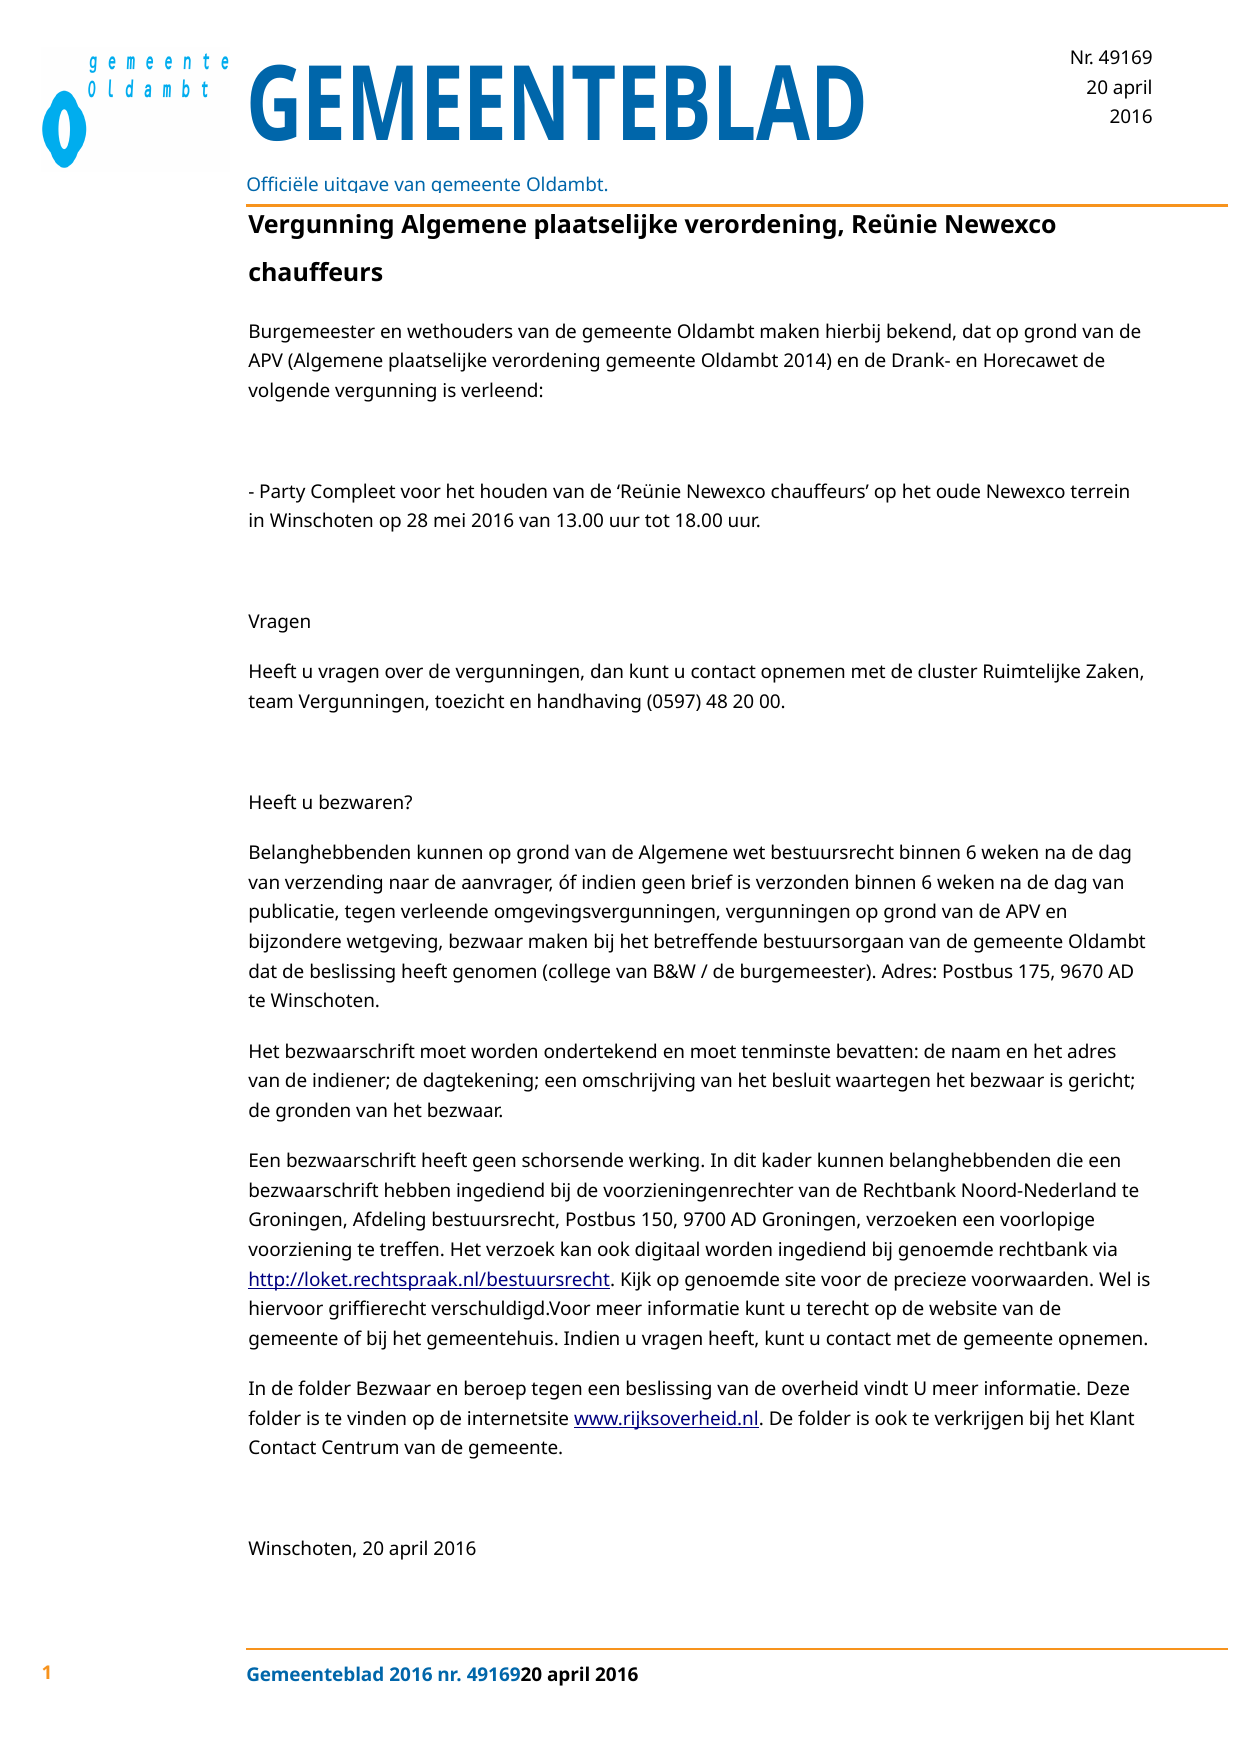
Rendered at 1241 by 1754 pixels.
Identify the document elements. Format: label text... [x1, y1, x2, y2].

text Belanghebbenden kunnen op grond van de Algemene wet bestuursrecht binnen 6 weken na de dag van verzending naar de aanvrager, óf indien geen brief is verzonden binnen 6 weken na de dag van publicatie, tegen verleende omgevingsvergunningen, vergunningen op grond van de APV en bijzondere wetgeving, bezwaar maken bij het betreffende bestuursorgaan van de gemeente Oldambt dat de beslissing heeft genomen (college van B&W / de burgemeester). Adres: Postbus 175, 9670 AD te Winschoten. [248, 839, 1152, 1013]
text Een bezwaarschrift heeft geen schorsende werking. In dit kader kunnen belanghebbenden die een bezwaarschrift hebben ingediend bij de voorzieningenrechter van de Rechtbank Noord-Nederland te Groningen, Afdeling bestuursrecht, Postbus 150, 9700 AD Groningen, verzoeken een voorlopige voorziening te treffen. Het verzoek kan ook digitaal worden ingediend bij genoemde rechtbank via http://loket.rechtspraak.nl/bestuursrecht. Kijk op genoemde site voor de precieze voorwaarden. Wel is hiervoor griffierecht verschuldigd.Voor meer informatie kunt u terecht op de website van de gemeente of bij het gemeentehuis. Indien u vragen heeft, kunt u contact met de gemeente opnemen. [248, 1147, 1152, 1351]
text Burgemeester en wethouders van de gemeente Oldambt maken hierbij bekend, dat op grond van de APV (Algemene plaatselijke verordening gemeente Oldambt 2014) en de Drank- en Horecawet de volgende vergunning is verleend: [248, 318, 1152, 403]
text Vragen [248, 608, 1152, 634]
text Heeft u vragen over de vergunningen, dan kunt u contact opnemen met de cluster Ruimtelijke Zaken, team Vergunningen, toezicht en handhaving (0597) 48 20 00. [248, 659, 1152, 714]
text Het bezwaarschrift moet worden ondertekend en moet tenminste bevatten: de naam en het adres van de indiener; de dagtekening; een omschrijving van het besluit waartegen het bezwaar is gericht; de gronden van het bezwaar. [248, 1038, 1152, 1123]
text Heeft u bezwaren? [248, 789, 1152, 815]
text Winschoten, 20 april 2016 [248, 1535, 1152, 1561]
text - Party Compleet voor het houden van de ‘Reünie Newexco chauffeurs’ op het oude Newexco terrein in Winschoten op 28 mei 2016 van 13.00 uur tot 18.00 uur. [248, 478, 1152, 533]
text Vergunning Algemene plaatselijke verordening, Reünie Newexco chauffeurs [248, 207, 1152, 288]
text In de folder Bezwaar en beroep tegen een beslissing van de overheid vindt U meer informatie. Deze folder is te vinden op de internetsite www.rijksoverheid.nl. De folder is ook te verkrijgen bij het Klant Contact Centrum van de gemeente. [248, 1375, 1152, 1460]
picture [41, 47, 231, 172]
